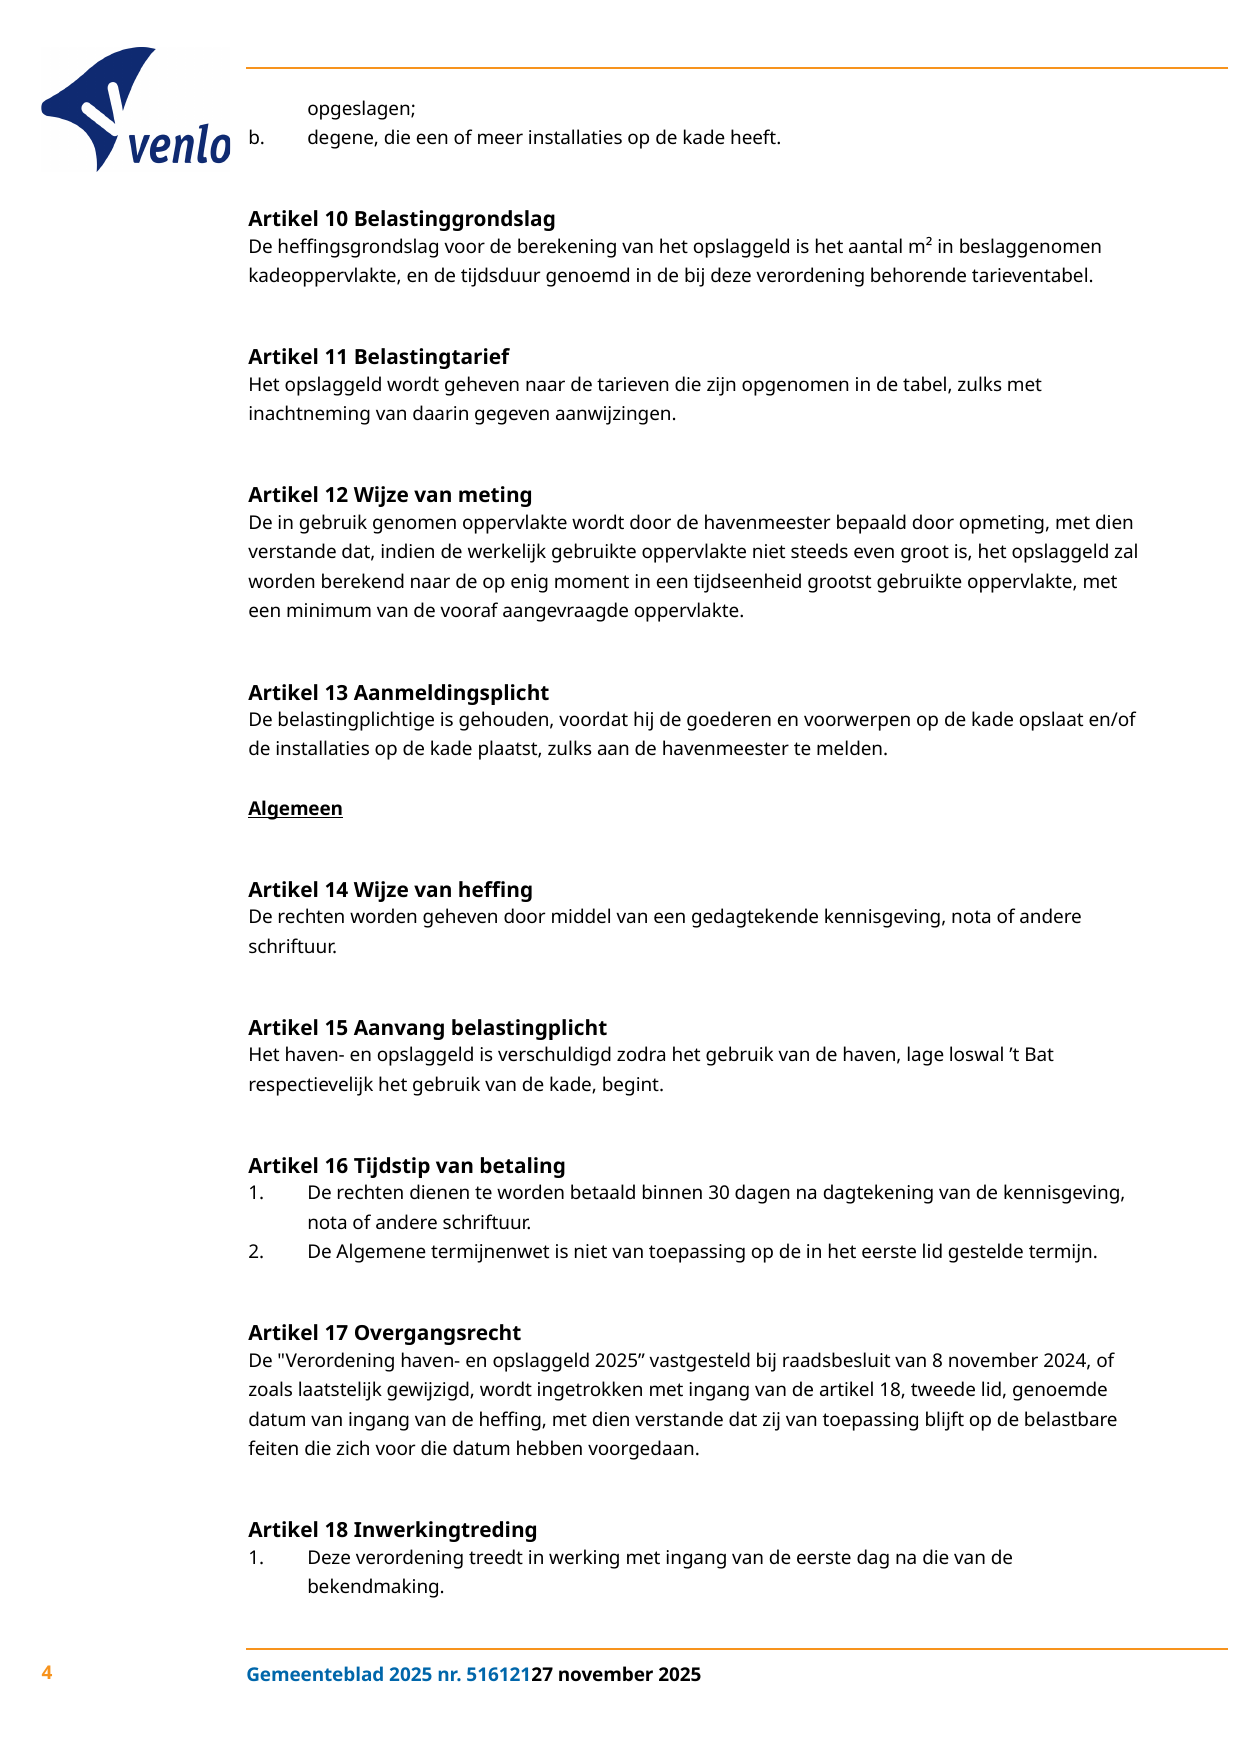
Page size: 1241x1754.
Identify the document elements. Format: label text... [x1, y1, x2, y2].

picture [41, 47, 231, 172]
text Artikel 10 Belastinggrondslag [248, 204, 1152, 233]
text Algemeen [248, 795, 1152, 821]
text Artikel 13 Aanmeldingsplicht [248, 678, 1152, 706]
text De rechten worden geheven door middel van een gedagtekende kennisgeving, nota of andere schriftuur. [248, 903, 1152, 958]
text Artikel 18 Inwerkingtreding [248, 1516, 1152, 1544]
text De heffingsgrondslag voor de berekening van het opslaggeld is het aantal m² in beslaggenomen kadeoppervlakte, en de tijdsduur genoemd in de bij deze verordening behorende tarieventabel. [248, 233, 1152, 288]
text Het haven- en opslaggeld is verschuldigd zodra het gebruik van de haven, lage loswal ’t Bat respectievelijk het gebruik van de kade, begint. [248, 1041, 1152, 1097]
text Artikel 15 Aanvang belastingplicht [248, 1013, 1152, 1041]
text Artikel 12 Wijze van meting [248, 480, 1152, 509]
text De "Verordening haven- en opslaggeld 2025” vastgesteld bij raadsbesluit van 8 november 2024, of zoals laatstelijk gewijzigd, wordt ingetrokken met ingang van de artikel 18, tweede lid, genoemde datum van ingang van de heffing, met dien verstande dat zij van toepassing blijft op de belastbare feiten die zich voor die datum hebben voorgedaan. [248, 1347, 1152, 1461]
text Het opslaggeld wordt geheven naar de tarieven die zijn opgenomen in de tabel, zulks met inachtneming van daarin gegeven aanwijzingen. [248, 371, 1152, 426]
text Artikel 11 Belastingtarief [248, 342, 1152, 371]
list Deze verordening treedt in werking met ingang van de eerste dag na die van de bekendmaking. [248, 1544, 1152, 1599]
text Artikel 17 Overgangsrecht [248, 1318, 1152, 1347]
list De Algemene termijnenwet is niet van toepassing op de in het eerste lid gestelde termijn. [248, 1238, 1152, 1264]
text De belastingplichtige is gehouden, voordat hij de goederen en voorwerpen op de kade opslaat en/of de installaties op de kade plaatst, zulks aan de havenmeester te melden. [248, 706, 1152, 761]
text Artikel 14 Wijze van heffing [248, 875, 1152, 903]
text De in gebruik genomen oppervlakte wordt door de havenmeester bepaald door opmeting, met dien verstande dat, indien de werkelijk gebruikte oppervlakte niet steeds even groot is, het opslaggeld zal worden berekend naar de op enig moment in een tijdseenheid grootst gebruikte oppervlakte, met een minimum van de vooraf aangevraagde oppervlakte. [248, 509, 1152, 623]
list De rechten dienen te worden betaald binnen 30 dagen na dagtekening van de kennisgeving, nota of andere schriftuur. [248, 1179, 1152, 1234]
list opgeslagen; [248, 95, 1152, 121]
text Artikel 16 Tijdstip van betaling [248, 1151, 1152, 1179]
list degene, die een of meer installaties op de kade heeft. [248, 124, 1152, 150]
